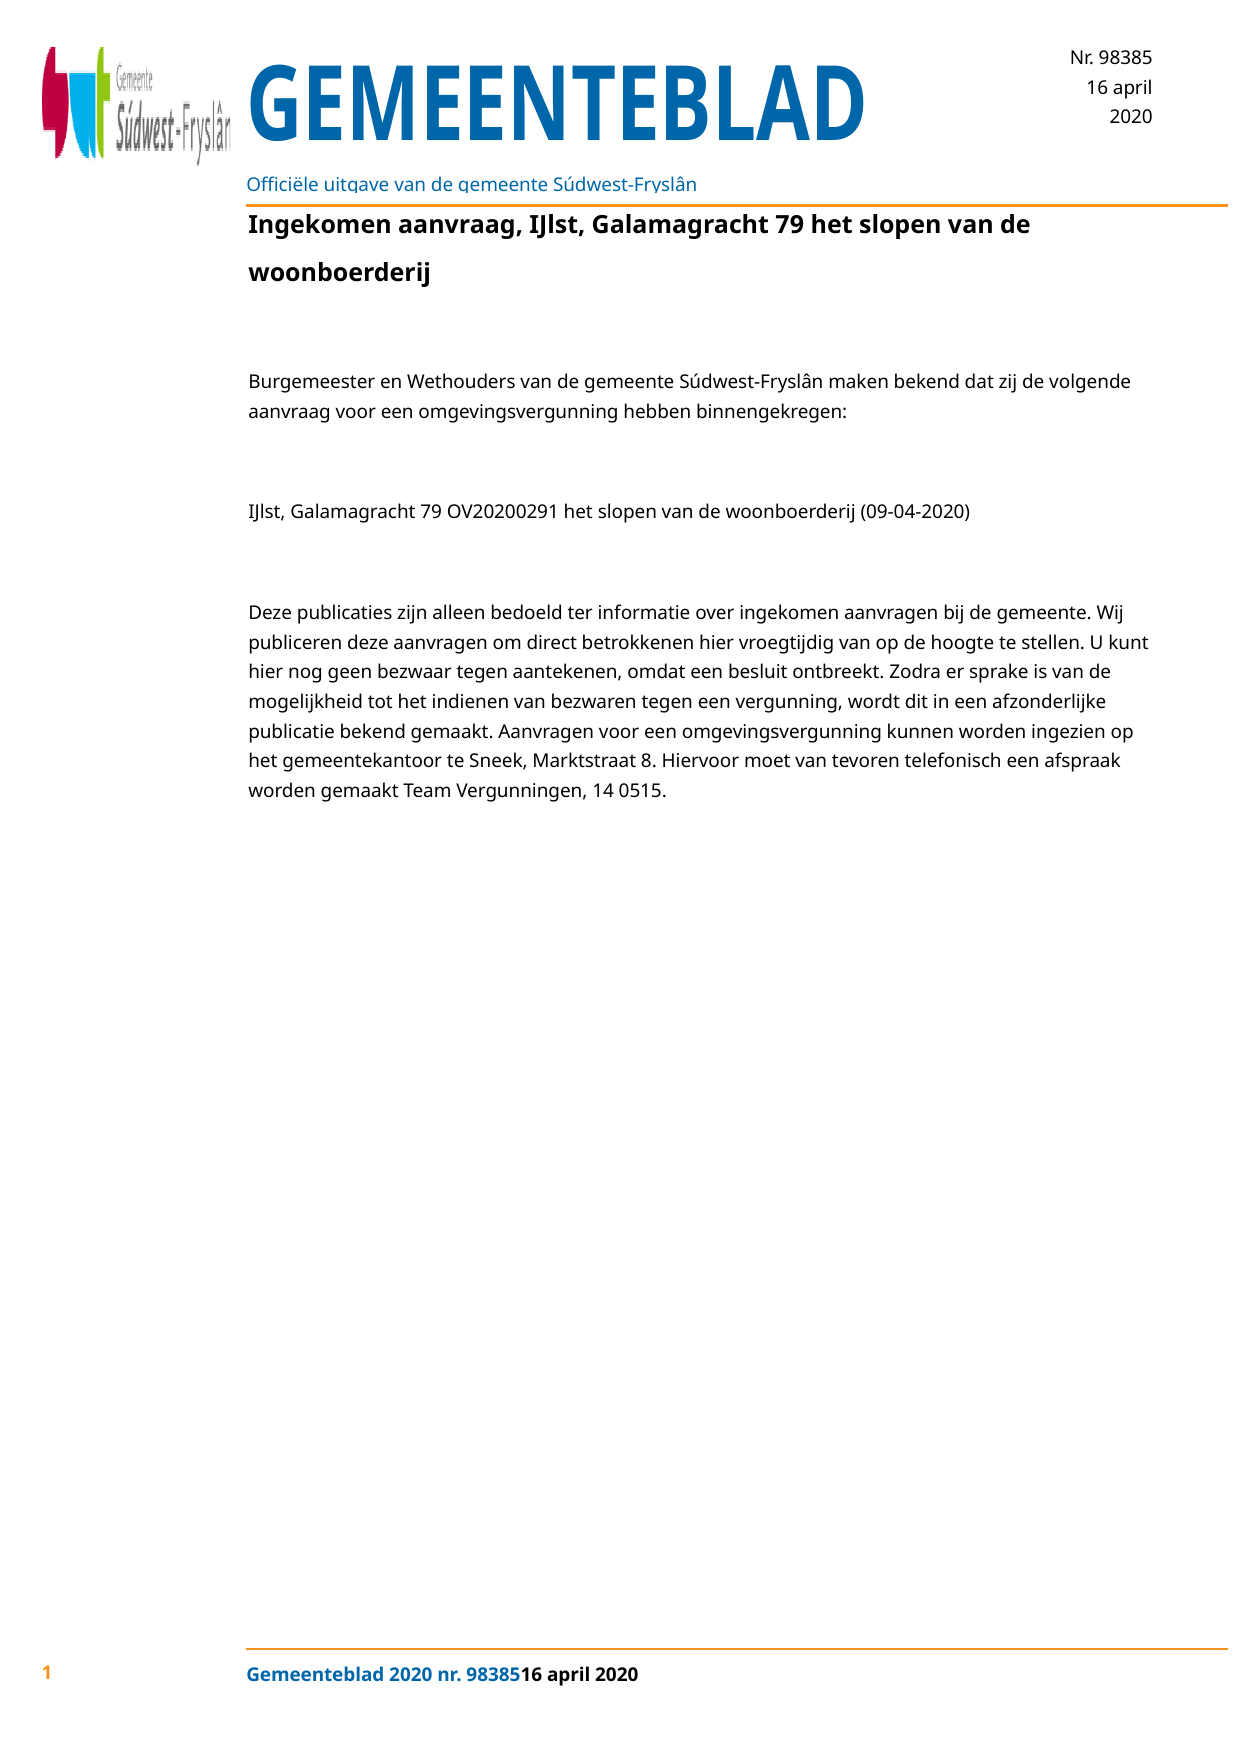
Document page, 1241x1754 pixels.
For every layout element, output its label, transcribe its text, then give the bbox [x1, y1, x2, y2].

picture [41, 47, 231, 172]
text IJlst, Galamagracht 79 OV20200291 het slopen van de woonboerderij (09-04-2020) [248, 499, 1152, 524]
text Burgemeester en Wethouders van de gemeente Súdwest-Fryslân maken bekend dat zij de volgende aanvraag voor een omgevingsvergunning hebben binnengekregen: [248, 368, 1152, 424]
text Deze publicaties zijn alleen bedoeld ter informatie over ingekomen aanvragen bij de gemeente. Wij publiceren deze aanvragen om direct betrokkenen hier vroegtijdig van op de hoogte te stellen. U kunt hier nog geen bezwaar tegen aantekenen, omdat een besluit ontbreekt. Zodra er sprake is van de mogelijkheid tot het indienen van bezwaren tegen een vergunning, wordt dit in een afzonderlijke publicatie bekend gemaakt. Aanvragen voor een omgevingsvergunning kunnen worden ingezien op het gemeentekantoor te Sneek, Marktstraat 8. Hiervoor moet van tevoren telefonisch een afspraak worden gemaakt Team Vergunningen, 14 0515. [248, 599, 1152, 803]
text Ingekomen aanvraag, IJlst, Galamagracht 79 het slopen van de woonboerderij [248, 207, 1152, 288]
